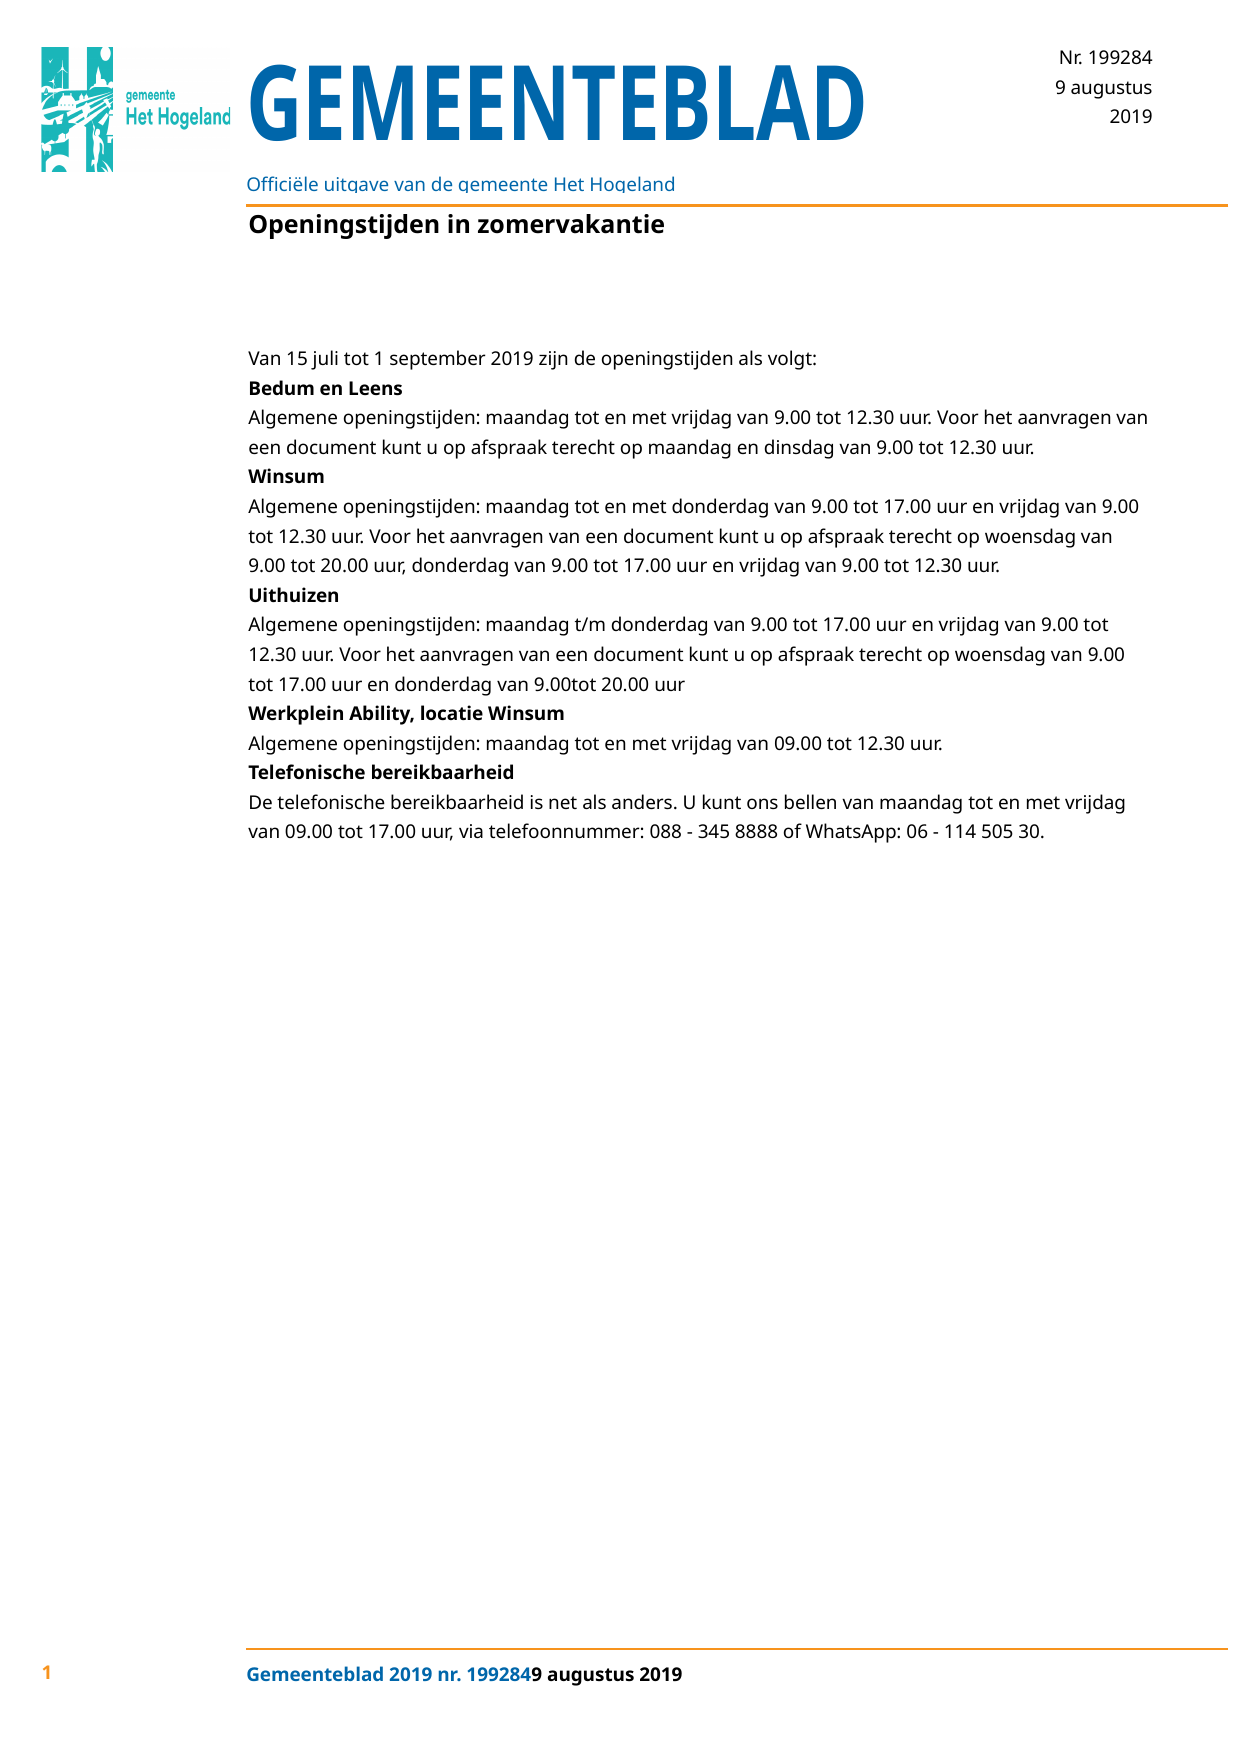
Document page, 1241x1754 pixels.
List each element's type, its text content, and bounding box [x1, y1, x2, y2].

text Bedum en Leens [248, 375, 1152, 401]
text Algemene openingstijden: maandag tot en met vrijdag van 09.00 tot 12.30 uur. [248, 730, 1152, 756]
text De telefonische bereikbaarheid is net als anders. U kunt ons bellen van maandag tot en met vrijdag van 09.00 tot 17.00 uur, via telefoonnummer: 088 - 345 8888 of WhatsApp: 06 - 114 505 30. [248, 789, 1152, 844]
text Openingstijden in zomervakantie [248, 207, 1152, 241]
text Algemene openingstijden: maandag tot en met vrijdag van 9.00 tot 12.30 uur. Voor het aanvragen van een document kunt u op afspraak terecht op maandag en dinsdag van 9.00 tot 12.30 uur. [248, 404, 1152, 460]
text Werkplein Ability, locatie Winsum [248, 700, 1152, 726]
text Van 15 juli tot 1 september 2019 zijn de openingstijden als volgt: [248, 345, 1152, 371]
text Uithuizen [248, 582, 1152, 608]
text Algemene openingstijden: maandag t/m donderdag van 9.00 tot 17.00 uur en vrijdag van 9.00 tot 12.30 uur. Voor het aanvragen van een document kunt u op afspraak terecht op woensdag van 9.00 tot 17.00 uur en donderdag van 9.00tot 20.00 uur [248, 612, 1152, 696]
picture [41, 47, 231, 172]
text Winsum [248, 464, 1152, 489]
text Algemene openingstijden: maandag tot en met donderdag van 9.00 tot 17.00 uur en vrijdag van 9.00 tot 12.30 uur. Voor het aanvragen van een document kunt u op afspraak terecht op woensdag van 9.00 tot 20.00 uur, donderdag van 9.00 tot 17.00 uur en vrijdag van 9.00 tot 12.30 uur. [248, 493, 1152, 578]
text Telefonische bereikbaarheid [248, 759, 1152, 785]
